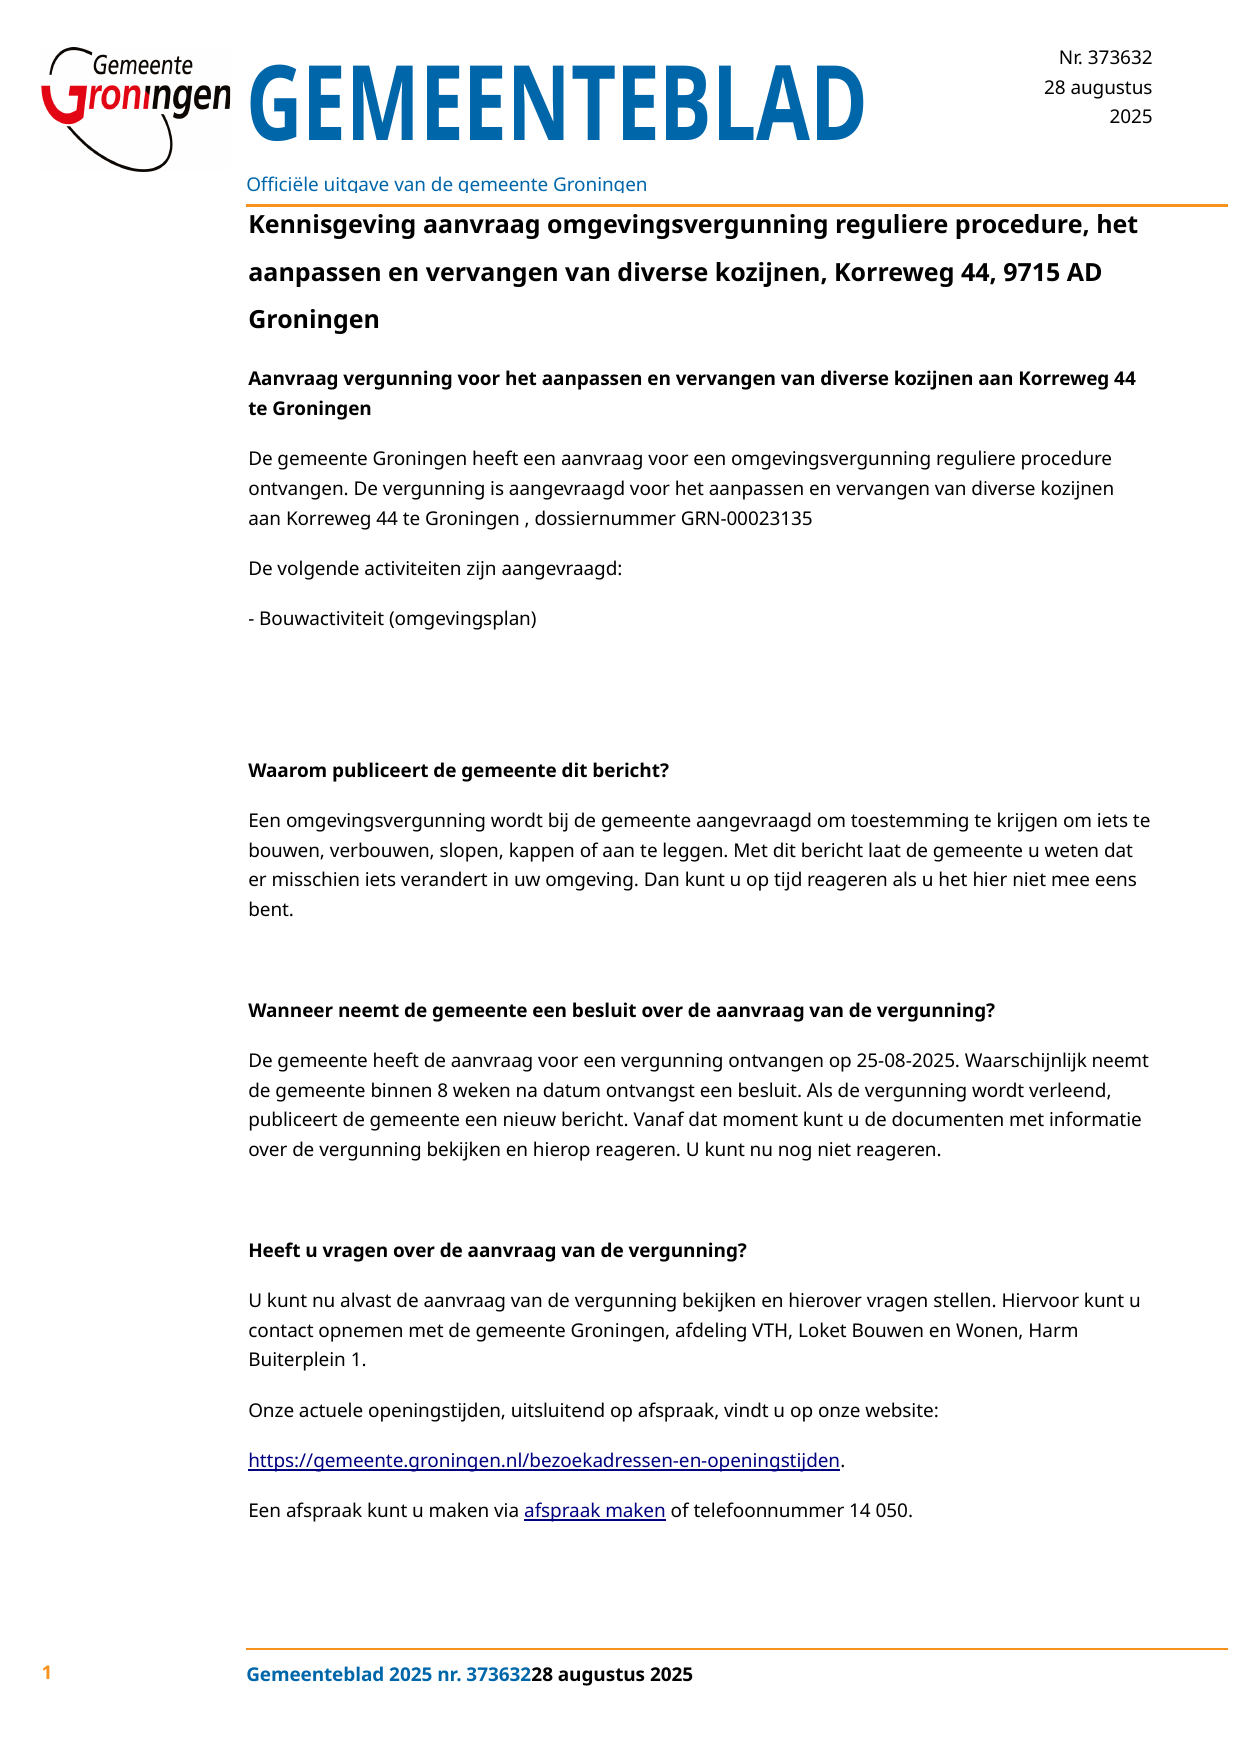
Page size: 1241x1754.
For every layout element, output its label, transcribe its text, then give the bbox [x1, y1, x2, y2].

picture [41, 47, 231, 172]
text - Bouwactiviteit (omgevingsplan) [248, 606, 1152, 631]
text Aanvraag vergunning voor het aanpassen en vervangen van diverse kozijnen aan Korreweg 44 te Groningen [248, 366, 1152, 421]
text Waarom publiceert de gemeente dit bericht? [248, 757, 1152, 782]
text De gemeente heeft de aanvraag voor een vergunning ontvangen op 25-08-2025. Waarschijnlijk neemt de gemeente binnen 8 weken na datum ontvangst een besluit. Als de vergunning wordt verleend, publiceert de gemeente een nieuw bericht. Vanaf dat moment kunt u de documenten met informatie over de vergunning bekijken en hierop reageren. U kunt nu nog niet reageren. [248, 1047, 1152, 1162]
text Wanneer neemt de gemeente een besluit over de aanvraag van de vergunning? [248, 997, 1152, 1022]
text De gemeente Groningen heeft een aanvraag voor een omgevingsvergunning reguliere procedure ontvangen. De vergunning is aangevraagd voor het aanpassen en vervangen van diverse kozijnen aan Korreweg 44 te Groningen , dossiernummer GRN-00023135 [248, 446, 1152, 530]
text De volgende activiteiten zijn aangevraagd: [248, 555, 1152, 581]
text Een omgevingsvergunning wordt bij de gemeente aangevraagd om toestemming te krijgen om iets te bouwen, verbouwen, slopen, kappen of aan te leggen. Met dit bericht laat de gemeente u weten dat er misschien iets verandert in uw omgeving. Dan kunt u op tijd reageren als u het hier niet mee eens bent. [248, 807, 1152, 922]
text U kunt nu alvast de aanvraag van de vergunning bekijken en hierover vragen stellen. Hiervoor kunt u contact opnemen met de gemeente Groningen, afdeling VTH, Loket Bouwen en Wonen, Harm Buiterplein 1. [248, 1287, 1152, 1372]
text https://gemeente.groningen.nl/bezoekadressen-en-openingstijden. [248, 1447, 1152, 1473]
text Een afspraak kunt u maken via afspraak maken of telefoonnummer 14 050. [248, 1498, 1152, 1523]
text Kennisgeving aanvraag omgevingsvergunning reguliere procedure, het aanpassen en vervangen van diverse kozijnen, Korreweg 44, 9715 AD Groningen [248, 207, 1152, 336]
text Heeft u vragen over de aanvraag van de vergunning? [248, 1237, 1152, 1262]
text Onze actuele openingstijden, uitsluitend op afspraak, vindt u op onze website: [248, 1397, 1152, 1422]
